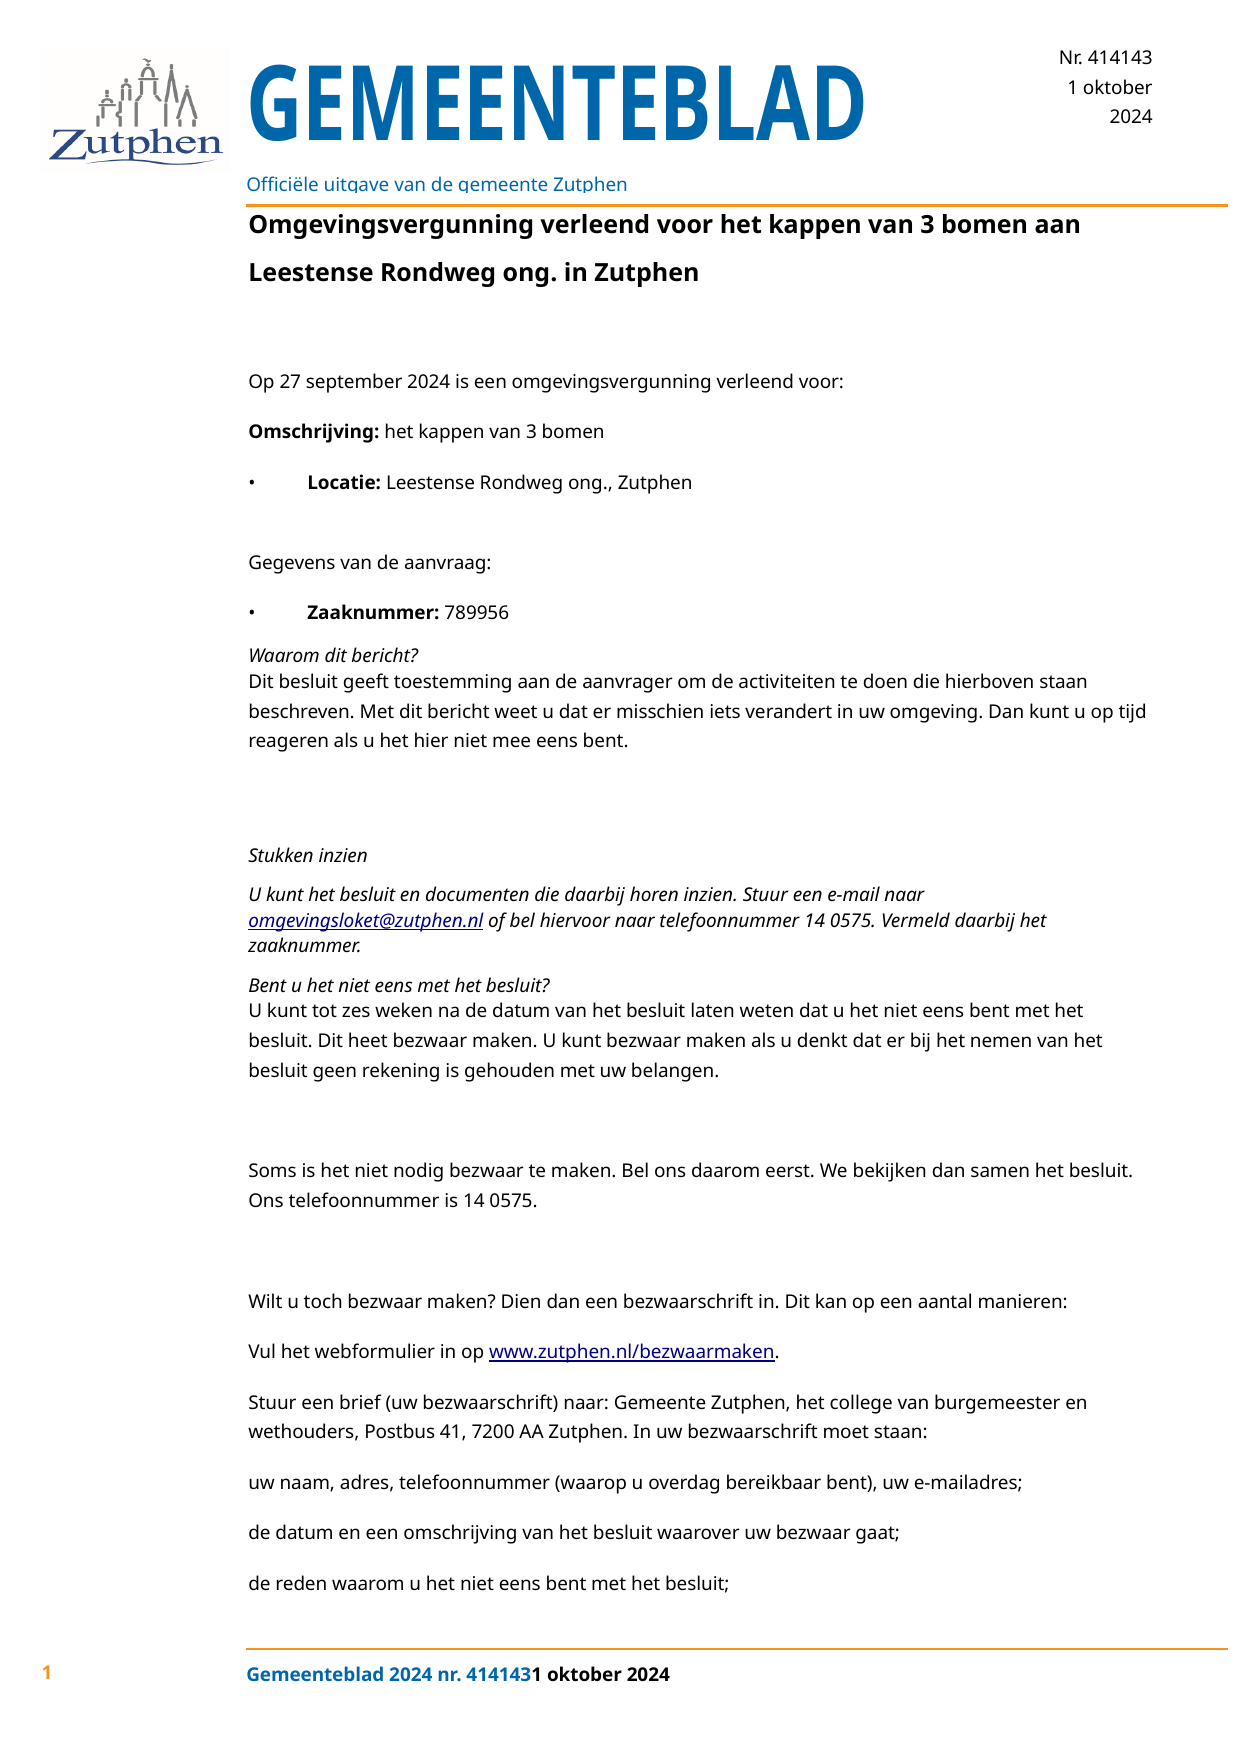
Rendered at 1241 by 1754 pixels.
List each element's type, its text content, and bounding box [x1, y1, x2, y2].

text Vul het webformulier in op www.zutphen.nl/bezwaarmaken. [248, 1338, 1152, 1364]
text Waarom dit bericht? [248, 643, 1152, 668]
text Omgevingsvergunning verleend voor het kappen van 3 bomen aan Leestense Rondweg ong. in Zutphen [248, 207, 1152, 288]
text Gegevens van de aanvraag: [248, 549, 1152, 575]
text Bent u het niet eens met het besluit? [248, 972, 1152, 998]
text U kunt tot zes weken na de datum van het besluit laten weten dat u het niet eens bent met het besluit. Dit heet bezwaar maken. U kunt bezwaar maken als u denkt dat er bij het nemen van het besluit geen rekening is gehouden met uw belangen. [248, 998, 1152, 1083]
text de reden waarom u het niet eens bent met het besluit; [248, 1570, 1152, 1596]
list Locatie: Leestense Rondweg ong., Zutphen [248, 469, 1152, 495]
text Omschrijving: het kappen van 3 bomen [248, 419, 1152, 444]
text Op 27 september 2024 is een omgevingsvergunning verleend voor: [248, 368, 1152, 394]
text U kunt het besluit en documenten die daarbij horen inzien. Stuur een e-mail naar omgevingsloket@zutphen.nl of bel hiervoor naar telefoonnummer 14 0575. Vermeld daarbij het zaaknummer. [248, 881, 1152, 958]
text Dit besluit geeft toestemming aan de aanvrager om de activiteiten te doen die hierboven staan beschreven. Met dit bericht weet u dat er misschien iets verandert in uw omgeving. Dan kunt u op tijd reageren als u het hier niet mee eens bent. [248, 668, 1152, 753]
text uw naam, adres, telefoonnummer (waarop u overdag bereikbaar bent), uw e-mailadres; [248, 1469, 1152, 1495]
picture [41, 47, 231, 172]
text Soms is het niet nodig bezwaar te maken. Bel ons daarom eerst. We bekijken dan samen het besluit. Ons telefoonnummer is 14 0575. [248, 1158, 1152, 1213]
list Zaaknummer: 789956 [248, 599, 1152, 625]
text Wilt u toch bezwaar maken? Dien dan een bezwaarschrift in. Dit kan op een aantal manieren: [248, 1288, 1152, 1314]
text de datum en een omschrijving van het besluit waarover uw bezwaar gaat; [248, 1519, 1152, 1545]
text Stukken inzien [248, 842, 1152, 868]
text Stuur een brief (uw bezwaarschrift) naar: Gemeente Zutphen, het college van burgemeester en wethouders, Postbus 41, 7200 AA Zutphen. In uw bezwaarschrift moet staan: [248, 1389, 1152, 1444]
